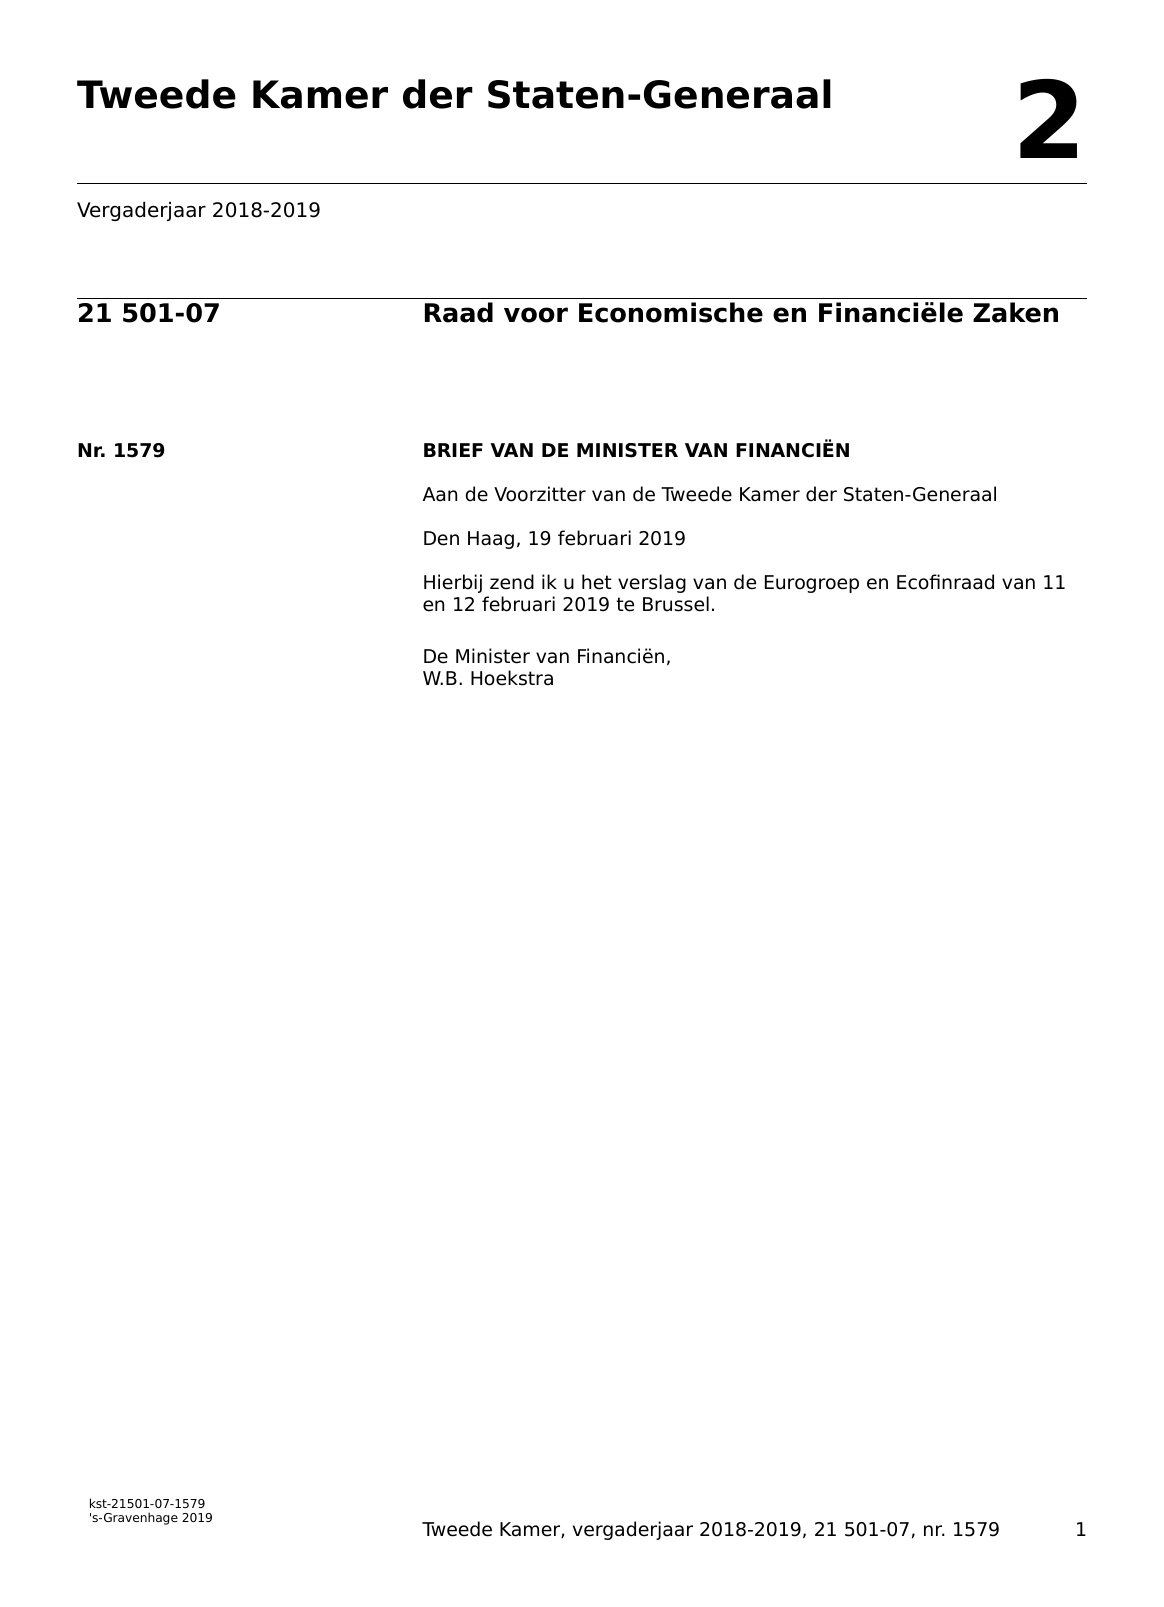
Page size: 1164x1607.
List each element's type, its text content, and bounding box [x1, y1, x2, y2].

table_header 2 [886, 59, 1087, 183]
subtitle Nr. 1579 BRIEF VAN DE MINISTER VAN FINANCIËN [77, 440, 1087, 462]
text Aan de Voorzitter van de Tweede Kamer der Staten-Generaal [422, 484, 1087, 506]
text Hierbij zend ik u het verslag van de Eurogroep en Ecofinraad van 11 en 12 februari 2019 te Brussel. [422, 572, 1087, 616]
subtitle 21 501-07 Raad voor Economische en Financiële Zaken [77, 299, 1087, 329]
text 's-Gravenhage 2019 [88, 1511, 323, 1525]
text kst-21501-07-1579 [88, 1497, 323, 1511]
table_header Tweede Kamer der Staten-Generaal [77, 59, 886, 183]
text De Minister van Financiën, W.B. Hoekstra [422, 646, 1087, 690]
table_cell Vergaderjaar 2018-2019 [77, 184, 1087, 298]
text Den Haag, 19 februari 2019 [422, 528, 1087, 550]
